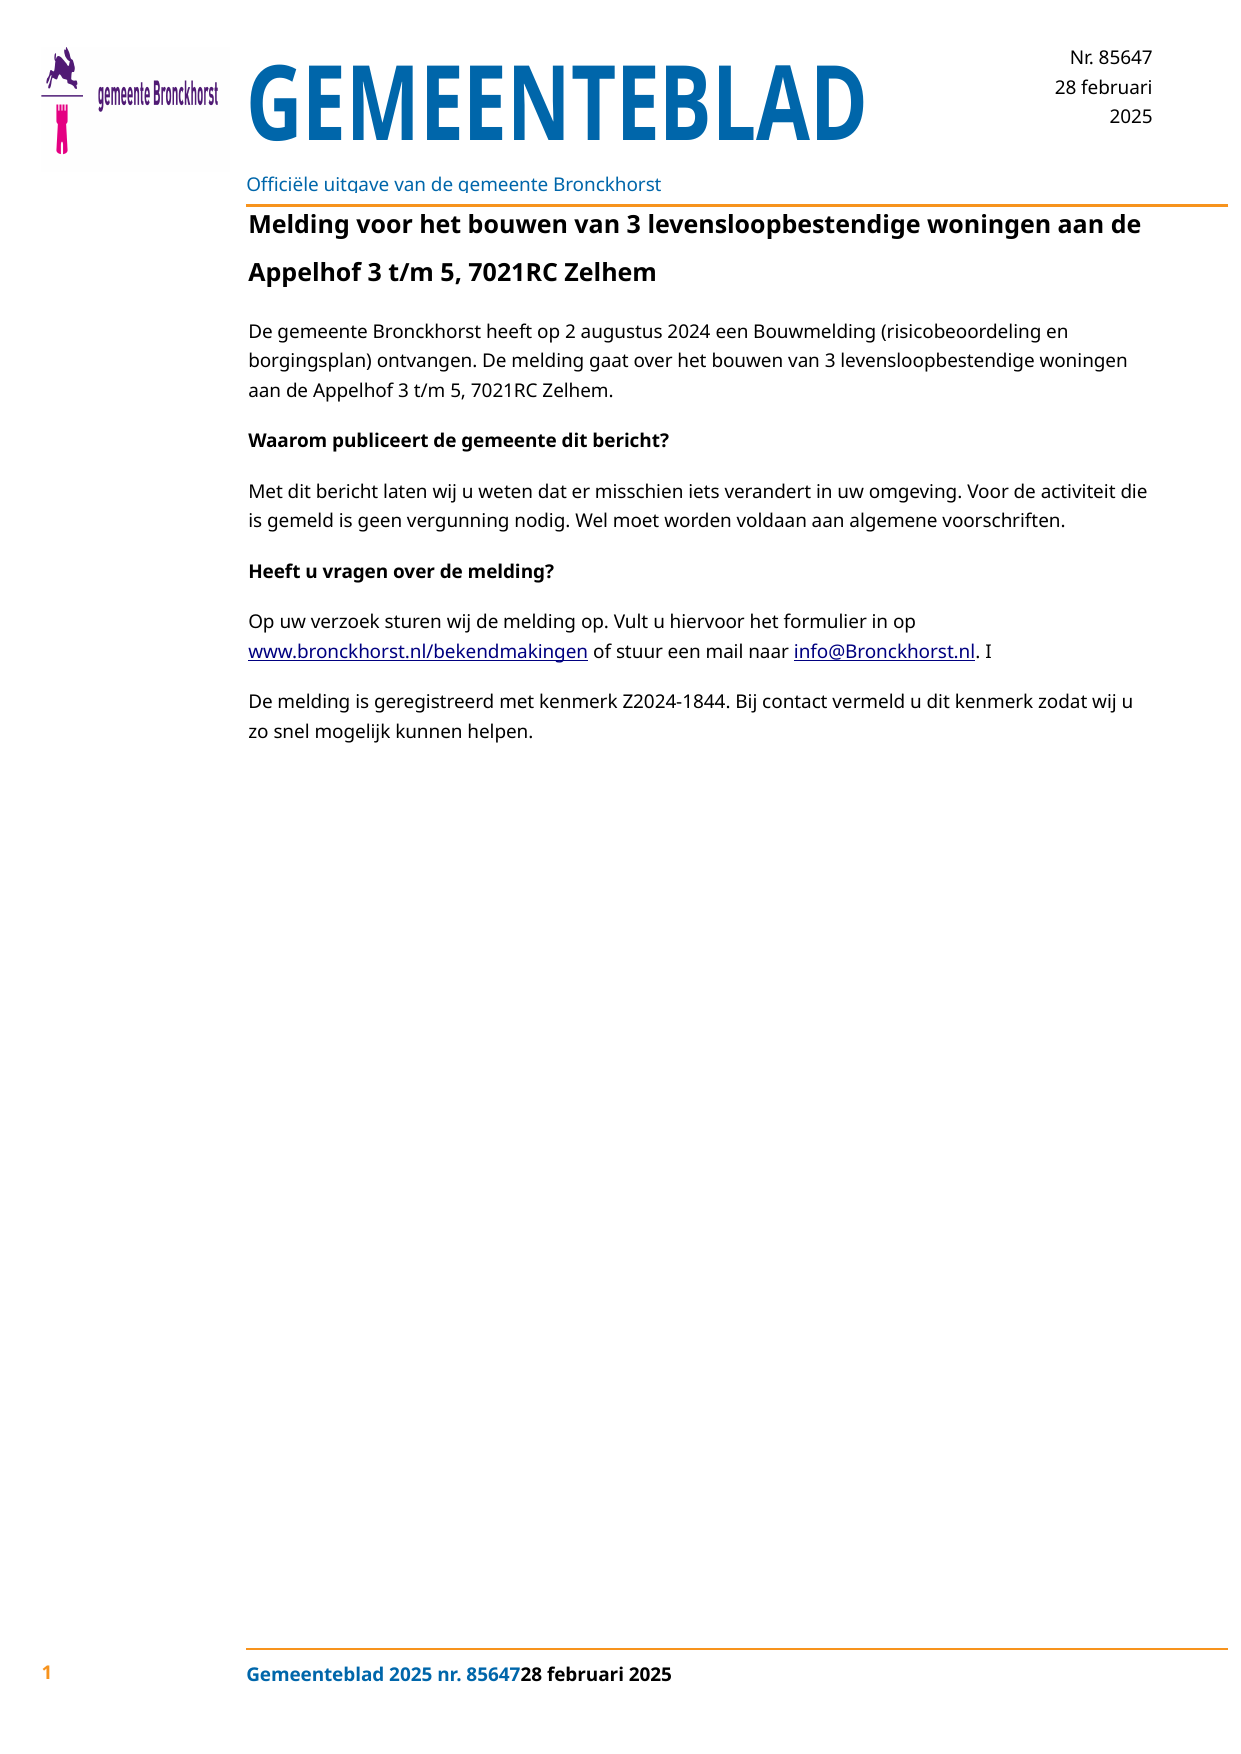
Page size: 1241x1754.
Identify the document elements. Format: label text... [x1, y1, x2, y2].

text De melding is geregistreerd met kenmerk Z2024-1844. Bij contact vermeld u dit kenmerk zodat wij u zo snel mogelijk kunnen helpen. [248, 688, 1152, 744]
text Heeft u vragen over de melding? [248, 558, 1152, 584]
text Met dit bericht laten wij u weten dat er misschien iets verandert in uw omgeving. Voor de activiteit die is gemeld is geen vergunning nodig. Wel moet worden voldaan aan algemene voorschriften. [248, 478, 1152, 533]
text Op uw verzoek sturen wij de melding op. Vult u hiervoor het formulier in op www.bronckhorst.nl/bekendmakingen of stuur een mail naar info@Bronckhorst.nl. I [248, 608, 1152, 664]
text Melding voor het bouwen van 3 levensloopbestendige woningen aan de Appelhof 3 t/m 5, 7021RC Zelhem [248, 207, 1152, 288]
text De gemeente Bronckhorst heeft op 2 augustus 2024 een Bouwmelding (risicobeoordeling en borgingsplan) ontvangen. De melding gaat over het bouwen van 3 levensloopbestendige woningen aan de Appelhof 3 t/m 5, 7021RC Zelhem. [248, 318, 1152, 403]
picture [41, 47, 231, 172]
text Waarom publiceert de gemeente dit bericht? [248, 427, 1152, 453]
